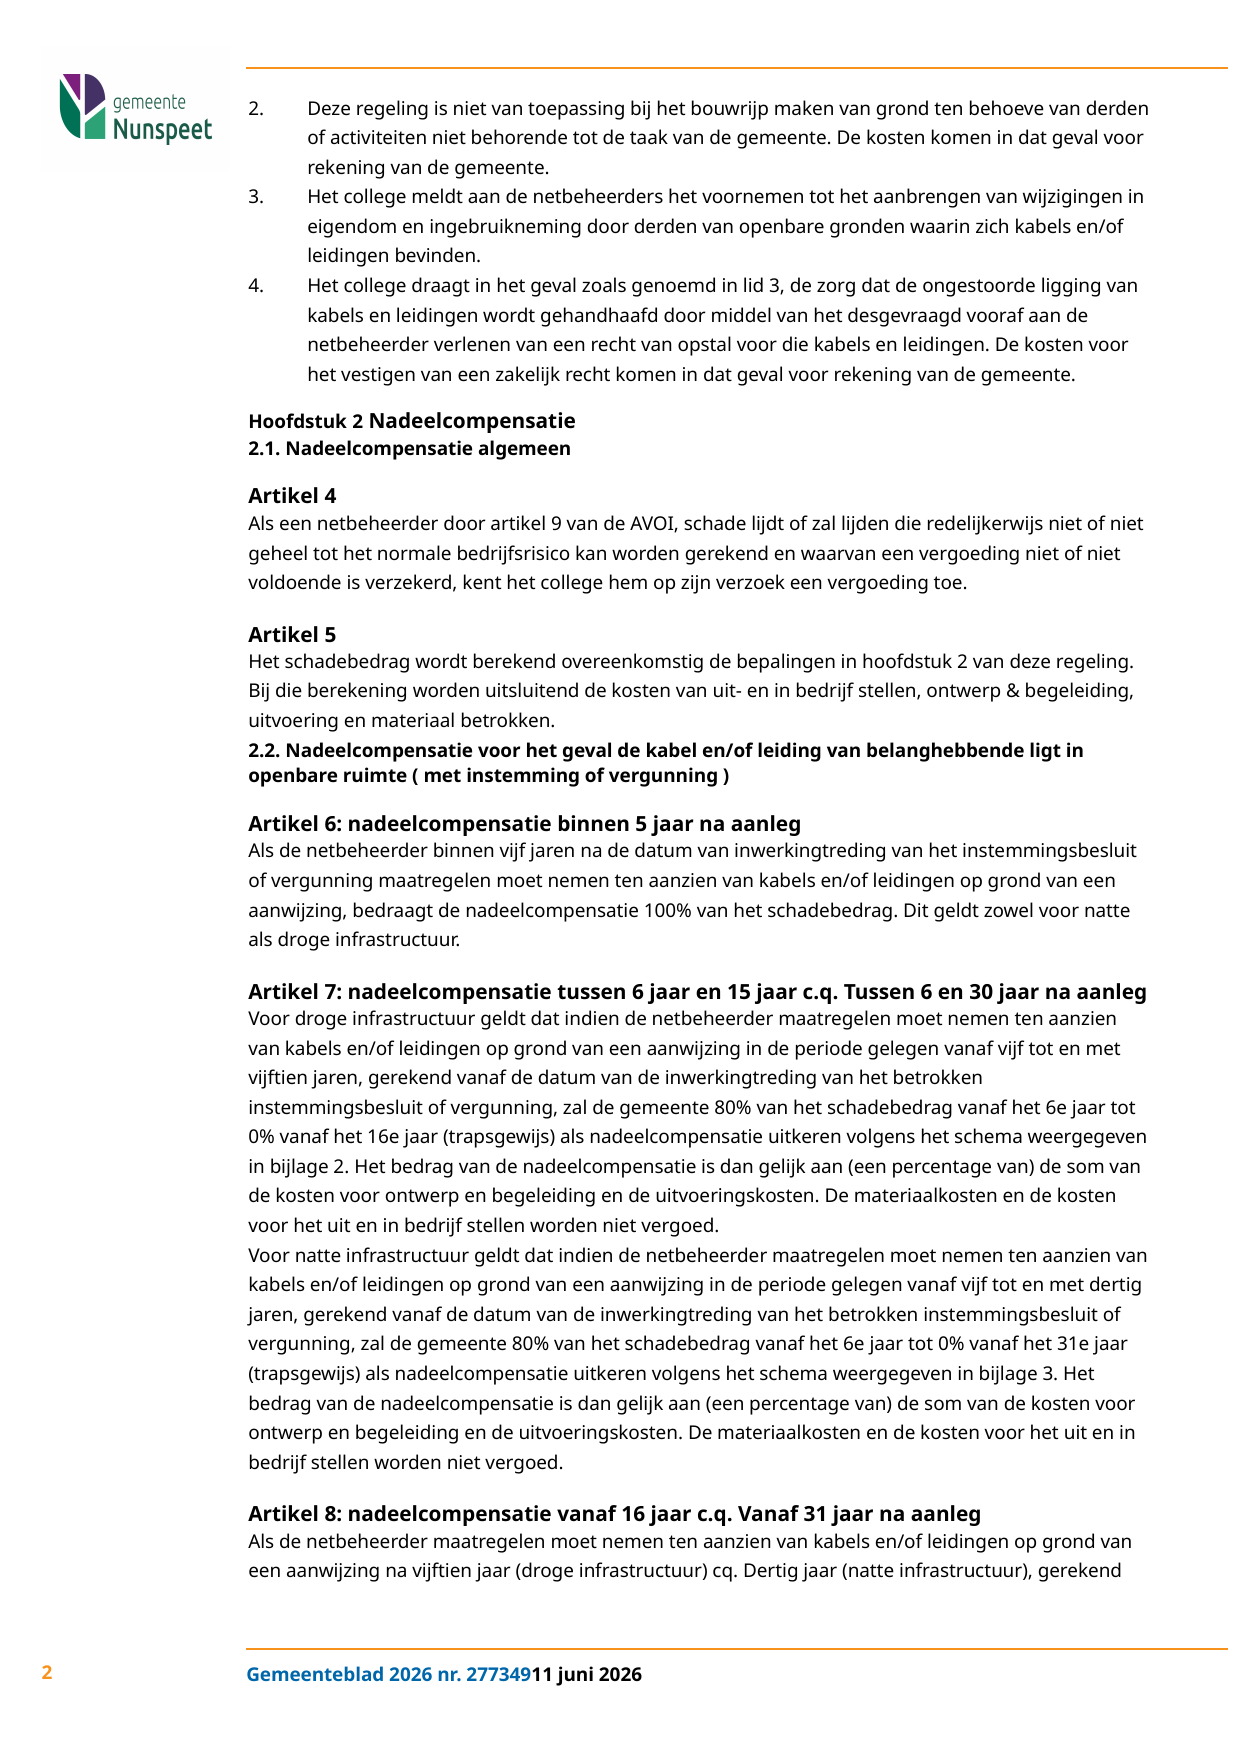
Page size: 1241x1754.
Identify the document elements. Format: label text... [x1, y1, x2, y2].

text Artikel 4 [248, 482, 1152, 510]
text Hoofdstuk 2 Nadeelcompensatie [248, 407, 1152, 435]
text 2.2. Nadeelcompensatie voor het geval de kabel en/of leiding van belanghebbende ligt in openbare ruimte ( met instemming of vergunning ) [248, 737, 1152, 788]
text Artikel 5 [248, 620, 1152, 648]
text 2.1. Nadeelcompensatie algemeen [248, 435, 1152, 461]
text Het schadebedrag wordt berekend overeenkomstig de bepalingen in hoofdstuk 2 van deze regeling. Bij die berekening worden uitsluitend de kosten van uit- en in bedrijf stellen, ontwerp & begeleiding, uitvoering en materiaal betrokken. [248, 648, 1152, 733]
text Als de netbeheerder maatregelen moet nemen ten aanzien van kabels en/of leidingen op grond van een aanwijzing na vijftien jaar (droge infrastructuur) cq. Dertig jaar (natte infrastructuur), gerekend [248, 1528, 1152, 1583]
list Deze regeling is niet van toepassing bij het bouwrijp maken van grond ten behoeve van derden of activiteiten niet behorende tot de taak van de gemeente. De kosten komen in dat geval voor rekening van de gemeente. [248, 95, 1152, 180]
picture [41, 47, 231, 172]
text Voor droge infrastructuur geldt dat indien de netbeheerder maatregelen moet nemen ten aanzien van kabels en/of leidingen op grond van een aanwijzing in de periode gelegen vanaf vijf tot en met vijftien jaren, gerekend vanaf de datum van de inwerkingtreding van het betrokken instemmingsbesluit of vergunning, zal de gemeente 80% van het schadebedrag vanaf het 6e jaar tot 0% vanaf het 16e jaar (trapsgewijs) als nadeelcompensatie uitkeren volgens het schema weergegeven in bijlage 2. Het bedrag van de nadeelcompensatie is dan gelijk aan (een percentage van) de som van de kosten voor ontwerp en begeleiding en de uitvoeringskosten. De materiaalkosten en de kosten voor het uit en in bedrijf stellen worden niet vergoed. [248, 1005, 1152, 1238]
text Voor natte infrastructuur geldt dat indien de netbeheerder maatregelen moet nemen ten aanzien van kabels en/of leidingen op grond van een aanwijzing in de periode gelegen vanaf vijf tot en met dertig jaren, gerekend vanaf de datum van de inwerkingtreding van het betrokken instemmingsbesluit of vergunning, zal de gemeente 80% van het schadebedrag vanaf het 6e jaar tot 0% vanaf het 31e jaar (trapsgewijs) als nadeelcompensatie uitkeren volgens het schema weergegeven in bijlage 3. Het bedrag van de nadeelcompensatie is dan gelijk aan (een percentage van) de som van de kosten voor ontwerp en begeleiding en de uitvoeringskosten. De materiaalkosten en de kosten voor het uit en in bedrijf stellen worden niet vergoed. [248, 1242, 1152, 1475]
text Artikel 8: nadeelcompensatie vanaf 16 jaar c.q. Vanaf 31 jaar na aanleg [248, 1499, 1152, 1528]
text Artikel 7: nadeelcompensatie tussen 6 jaar en 15 jaar c.q. Tussen 6 en 30 jaar na aanleg [248, 977, 1152, 1005]
list Het college draagt in het geval zoals genoemd in lid 3, de zorg dat de ongestoorde ligging van kabels en leidingen wordt gehandhaafd door middel van het desgevraagd vooraf aan de netbeheerder verlenen van een recht van opstal voor die kabels en leidingen. De kosten voor het vestigen van een zakelijk recht komen in dat geval voor rekening van de gemeente. [248, 272, 1152, 387]
list Het college meldt aan de netbeheerders het voornemen tot het aanbrengen van wijzigingen in eigendom en ingebruikneming door derden van openbare gronden waarin zich kabels en/of leidingen bevinden. [248, 183, 1152, 268]
text Als een netbeheerder door artikel 9 van de AVOI, schade lijdt of zal lijden die redelijkerwijs niet of niet geheel tot het normale bedrijfsrisico kan worden gerekend en waarvan een vergoeding niet of niet voldoende is verzekerd, kent het college hem op zijn verzoek een vergoeding toe. [248, 510, 1152, 595]
text Als de netbeheerder binnen vijf jaren na de datum van inwerkingtreding van het instemmingsbesluit of vergunning maatregelen moet nemen ten aanzien van kabels en/of leidingen op grond van een aanwijzing, bedraagt de nadeelcompensatie 100% van het schadebedrag. Dit geldt zowel voor natte als droge infrastructuur. [248, 838, 1152, 952]
text Artikel 6: nadeelcompensatie binnen 5 jaar na aanleg [248, 809, 1152, 838]
